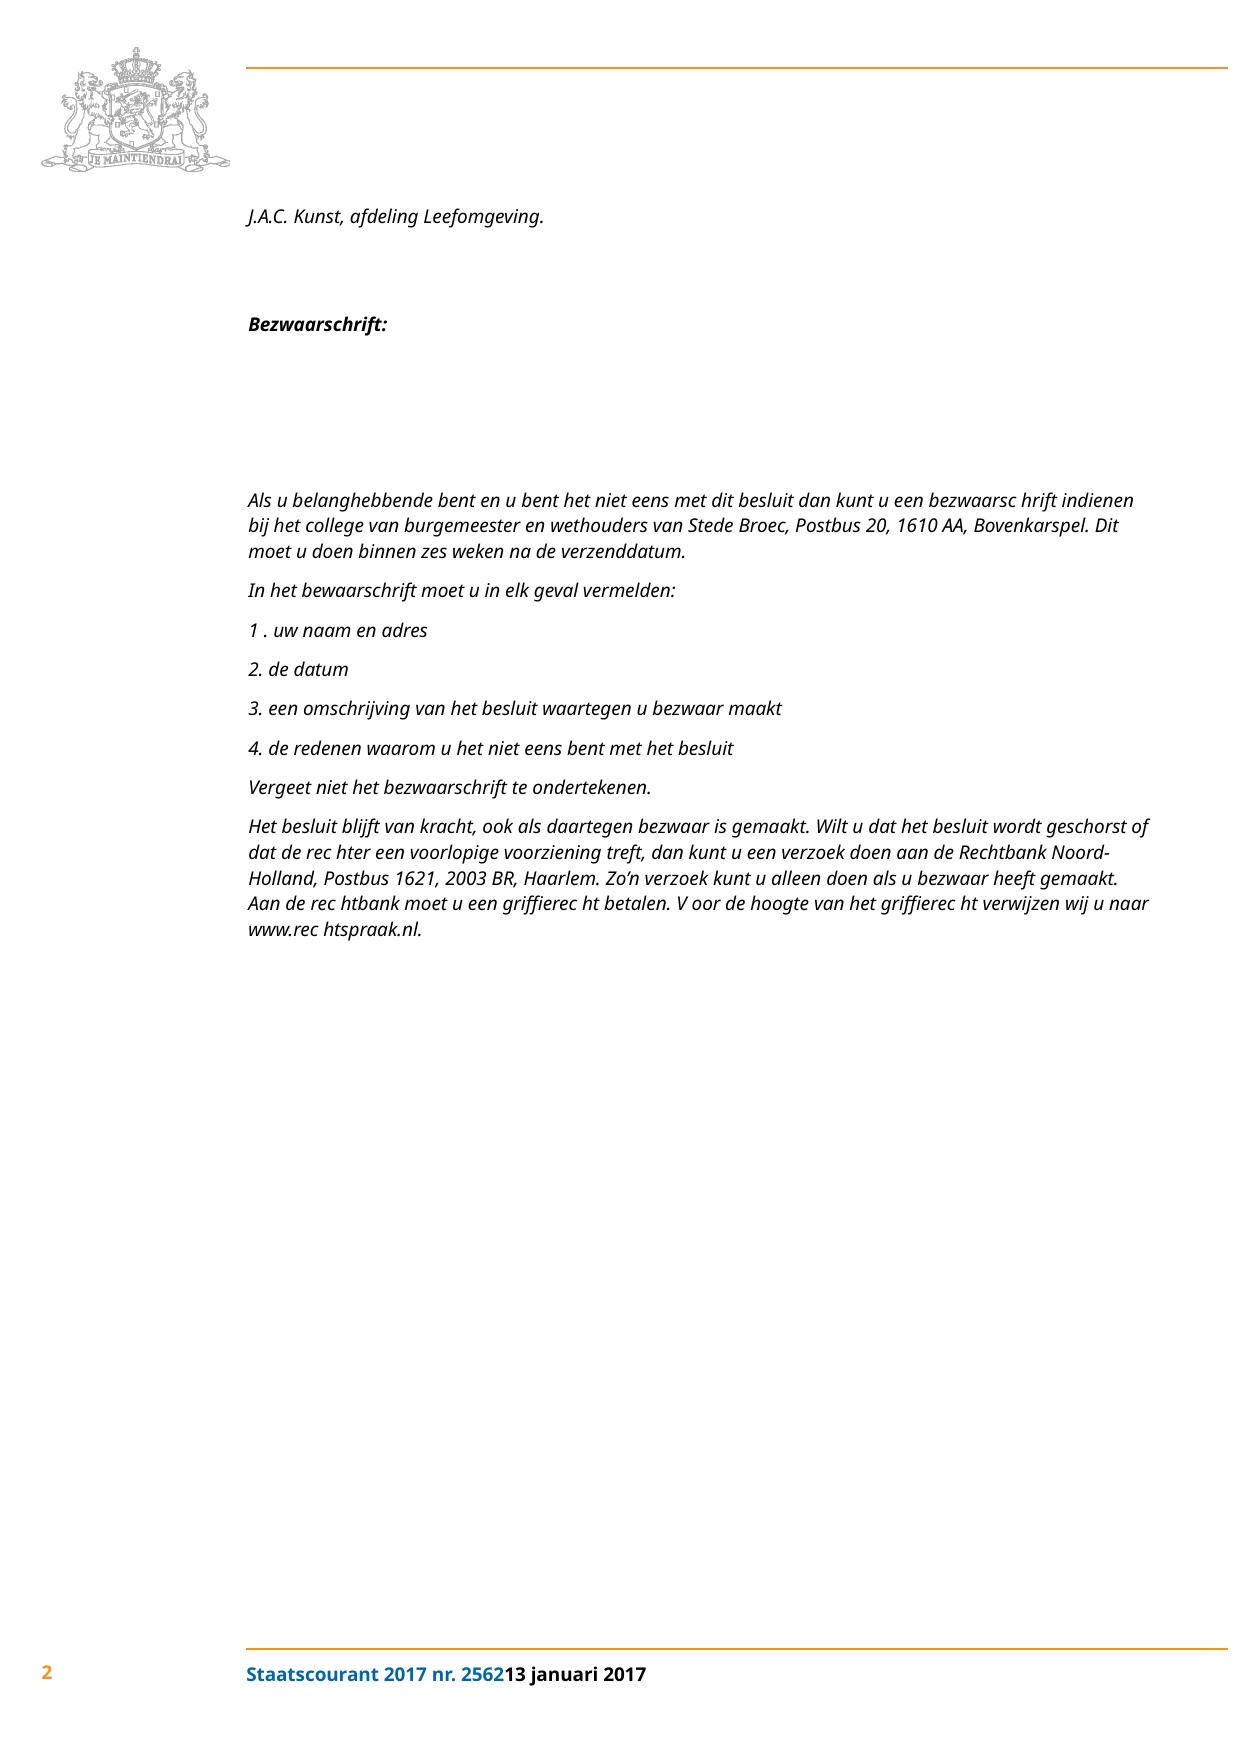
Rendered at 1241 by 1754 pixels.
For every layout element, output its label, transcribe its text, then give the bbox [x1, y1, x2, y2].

text 3. een omschrijving van het besluit waartegen u bezwaar maakt [248, 695, 1152, 721]
text 2. de datum [248, 656, 1152, 682]
text Vergeet niet het bezwaarschrift te ondertekenen. [248, 774, 1152, 800]
text Het besluit blijft van kracht, ook als daartegen bezwaar is gemaakt. Wilt u dat het besluit wordt geschorst of dat de rec hter een voorlopige voorziening treft, dan kunt u een verzoek doen aan de Rechtbank Noord-Holland, Postbus 1621, 2003 BR, Haarlem. Zo’n verzoek kunt u alleen doen als u bezwaar heeft gemaakt. Aan de rec htbank moet u een griffierec ht betalen. V oor de hoogte van het griffierec ht verwijzen wij u naar www.rec htspraak.nl. [248, 813, 1152, 942]
text 4. de redenen waarom u het niet eens bent met het besluit [248, 735, 1152, 760]
text Bezwaarschrift: [248, 311, 1152, 337]
text Als u belanghebbende bent en u bent het niet eens met dit besluit dan kunt u een bezwaarsc hrift indienen bij het college van burgemeester en wethouders van Stede Broec, Postbus 20, 1610 AA, Bovenkarspel. Dit moet u doen binnen zes weken na de verzenddatum. [248, 487, 1152, 564]
text J.A.C. Kunst, afdeling Leefomgeving. [248, 203, 1152, 229]
text In het bewaarschrift moet u in elk geval vermelden: [248, 578, 1152, 603]
picture [41, 47, 231, 172]
text 1 . uw naam en adres [248, 617, 1152, 643]
